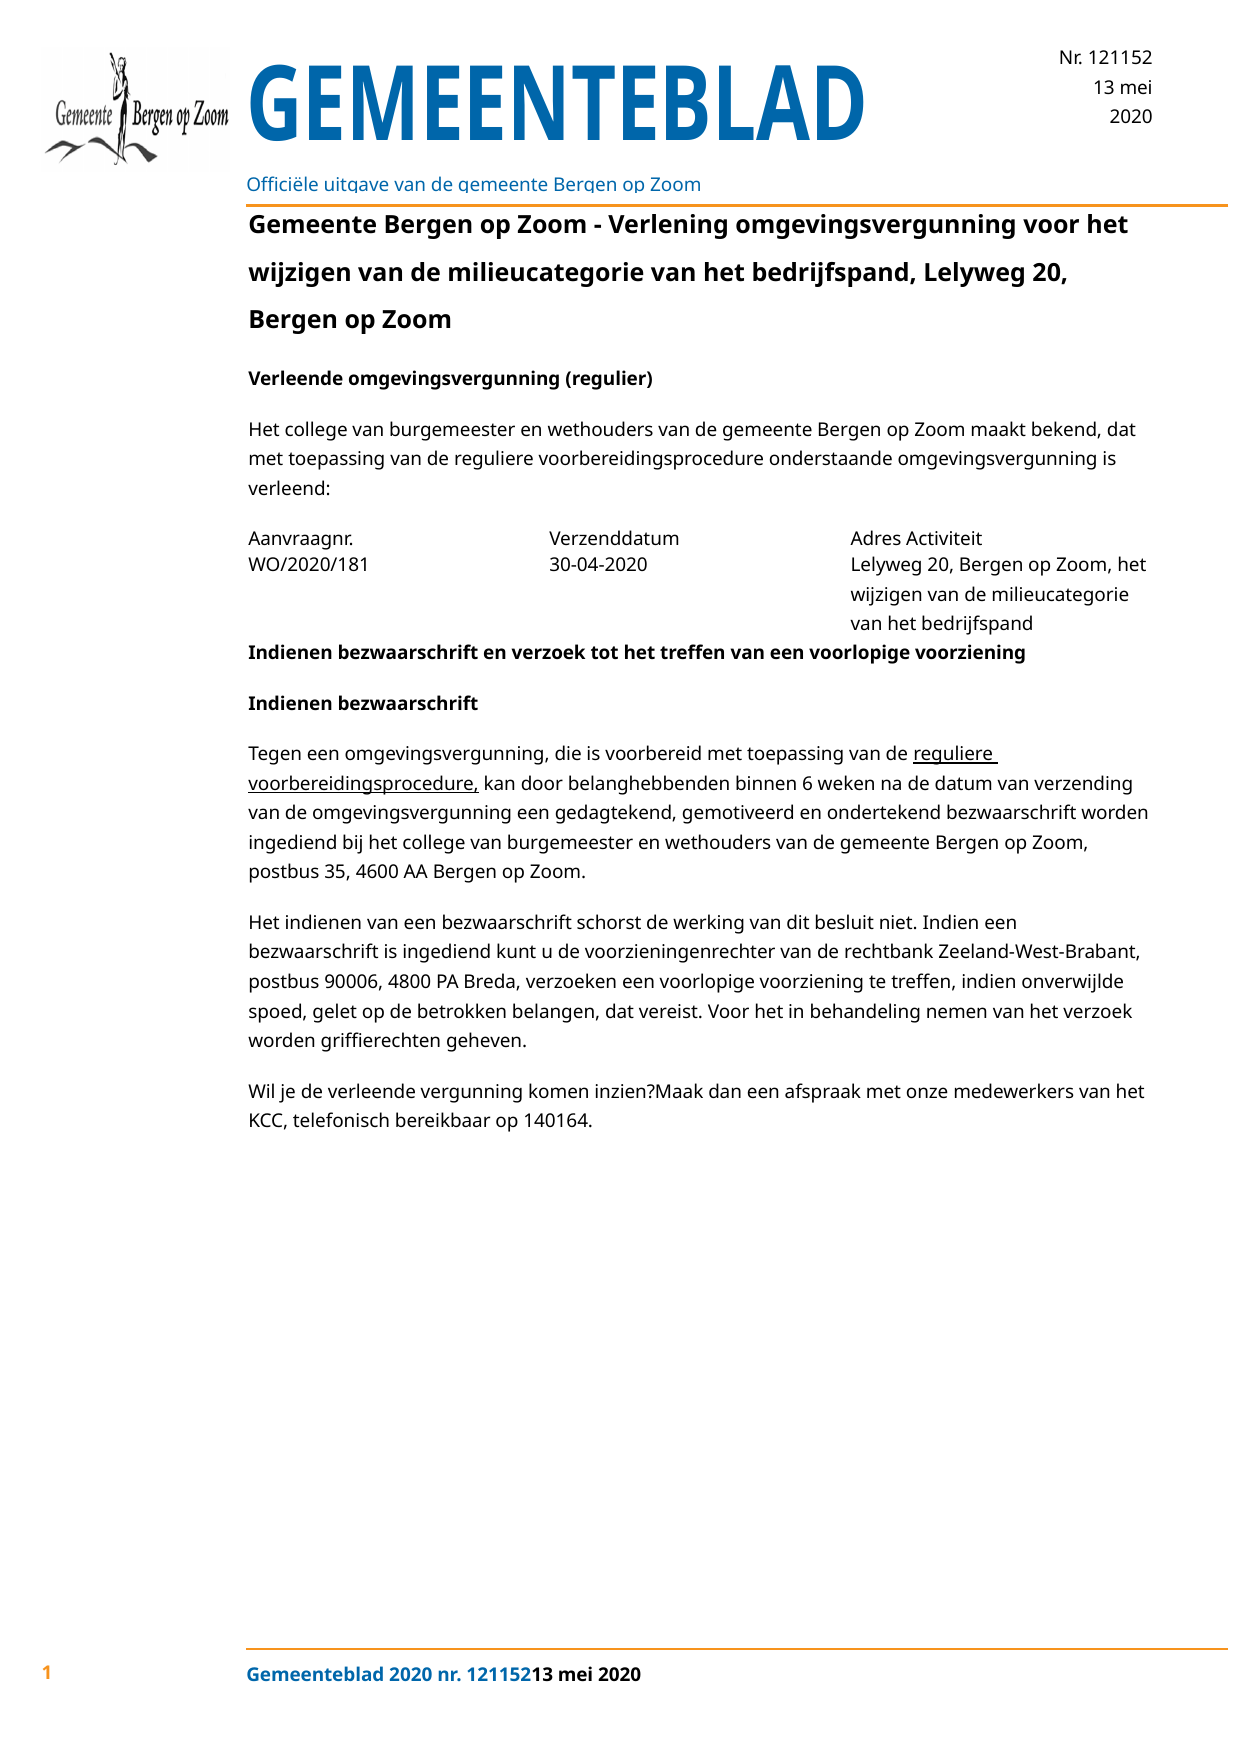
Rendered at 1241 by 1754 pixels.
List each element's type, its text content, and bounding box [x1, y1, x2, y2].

table_cell Lelyweg 20, Bergen op Zoom, het wijzigen van de milieucategorie van het bedrijfspand [850, 551, 1152, 636]
text Verleende omgevingsvergunning (regulier) [248, 366, 1152, 391]
text Wil je de verleende vergunning komen inzien?Maak dan een afspraak met onze medewerkers van het KCC, telefonisch bereikbaar op 140164. [248, 1078, 1152, 1133]
table_header Adres Activiteit [850, 526, 1152, 551]
table_cell 30-04-2020 [549, 551, 850, 636]
table_cell WO/2020/181 [248, 551, 549, 636]
text Indienen bezwaarschrift en verzoek tot het treffen van een voorlopige voorziening [248, 639, 1152, 665]
text Gemeente Bergen op Zoom - Verlening omgevingsvergunning voor het wijzigen van de milieucategorie van het bedrijfspand, Lelyweg 20, Bergen op Zoom [248, 207, 1152, 336]
text Tegen een omgevingsvergunning, die is voorbereid met toepassing van de reguliere voorbereidingsprocedure, kan door belanghebbenden binnen 6 weken na de datum van verzending van de omgevingsvergunning een gedagtekend, gemotiveerd en ondertekend bezwaarschrift worden ingediend bij het college van burgemeester en wethouders van de gemeente Bergen op Zoom, postbus 35, 4600 AA Bergen op Zoom. [248, 740, 1152, 884]
table_header Aanvraagnr. [248, 526, 549, 551]
text Indienen bezwaarschrift [248, 690, 1152, 716]
text Het indienen van een bezwaarschrift schorst de werking van dit besluit niet. Indien een bezwaarschrift is ingediend kunt u de voorzieningenrechter van de rechtbank Zeeland-West-Brabant, postbus 90006, 4800 PA Breda, verzoeken een voorlopige voorziening te treffen, indien onverwijlde spoed, gelet op de betrokken belangen, dat vereist. Voor het in behandeling nemen van het verzoek worden griffierechten geheven. [248, 909, 1152, 1053]
text Het college van burgemeester en wethouders van de gemeente Bergen op Zoom maakt bekend, dat met toepassing van de reguliere voorbereidingsprocedure onderstaande omgevingsvergunning is verleend: [248, 416, 1152, 501]
picture [41, 47, 231, 172]
table_header Verzenddatum [549, 526, 850, 551]
